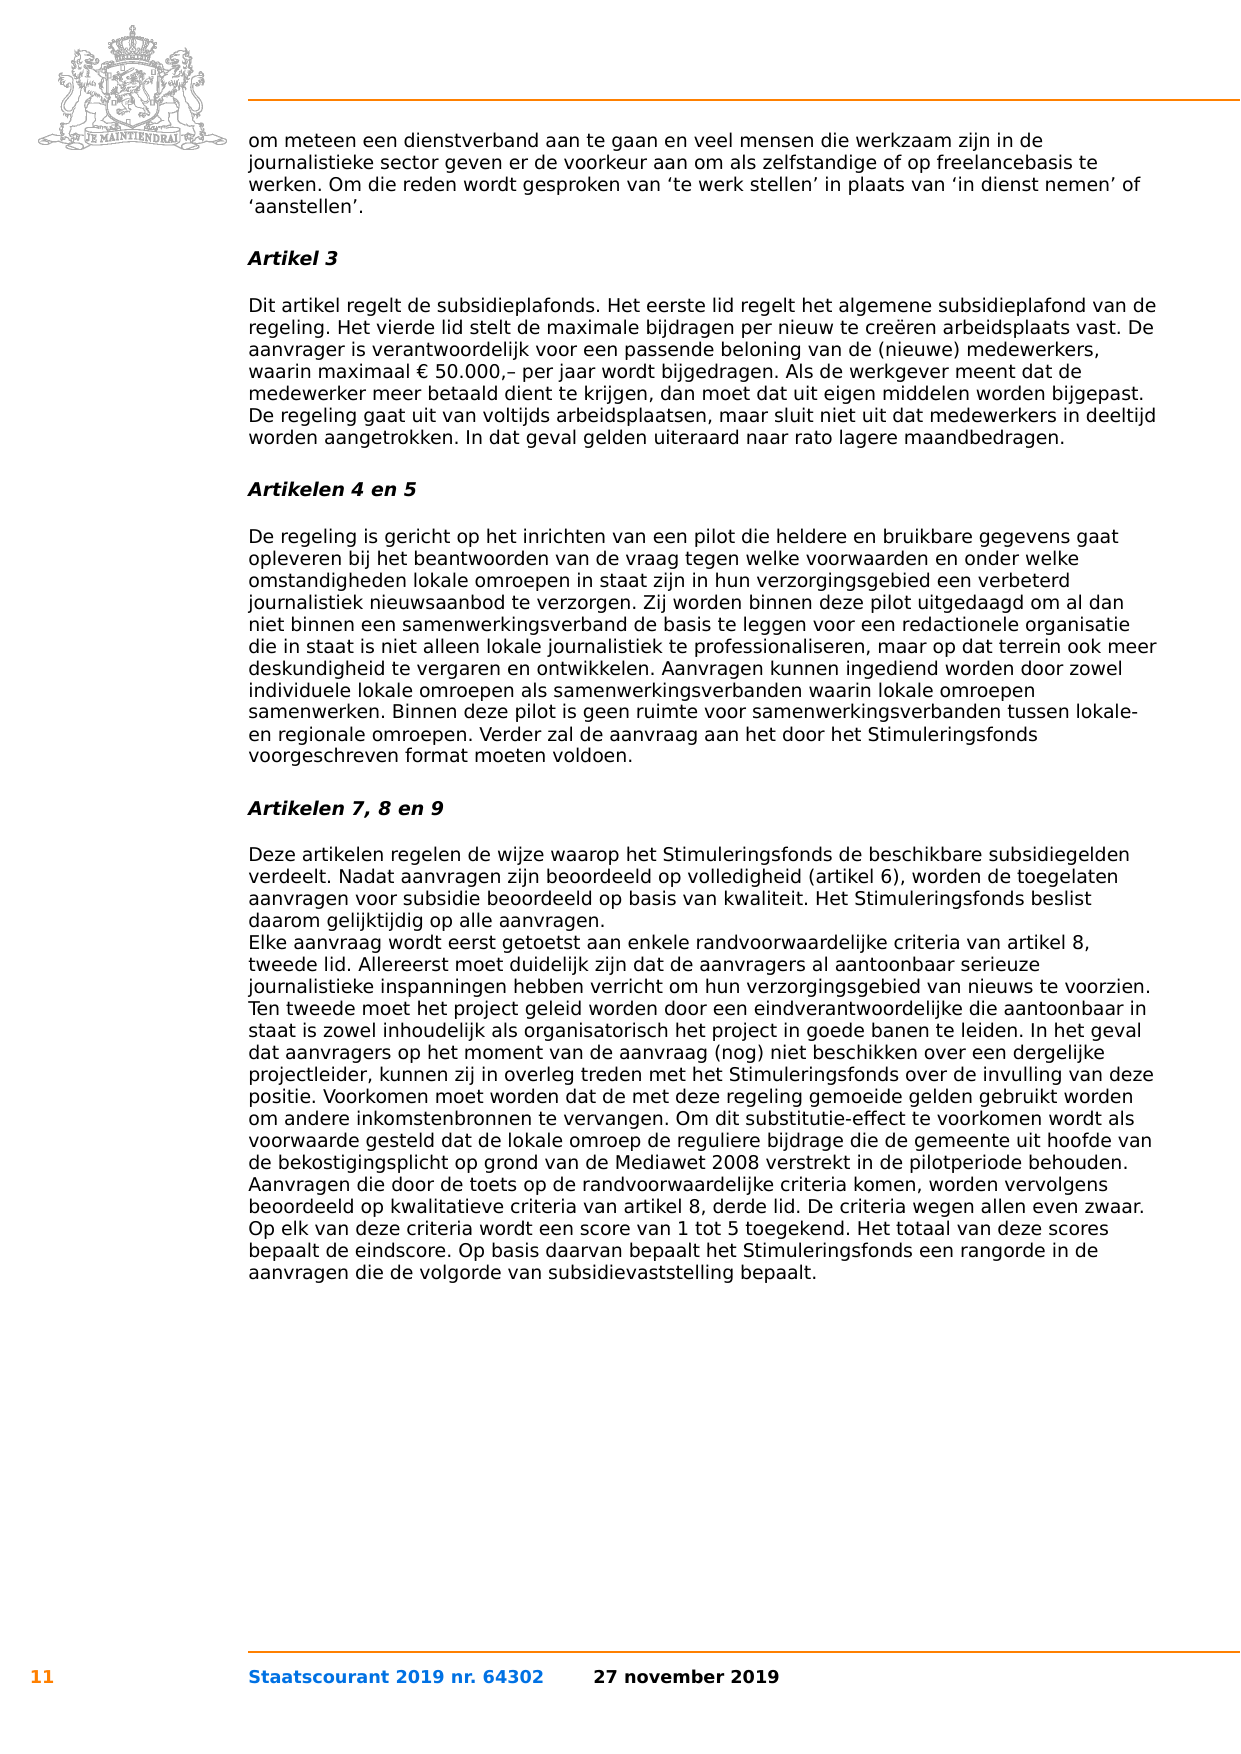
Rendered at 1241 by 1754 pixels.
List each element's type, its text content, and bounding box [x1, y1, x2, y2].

picture [38, 25, 227, 150]
text De regeling is gericht op het inrichten van een pilot die heldere en bruikbare gegevens gaat opleveren bij het beantwoorden van de vraag tegen welke voorwaarden en onder welke omstandigheden lokale omroepen in staat zijn in hun verzorgingsgebied een verbeterd journalistiek nieuwsaanbod te verzorgen. Zij worden binnen deze pilot uitgedaagd om al dan niet binnen een samenwerkingsverband de basis te leggen voor een redactionele organisatie die in staat is niet alleen lokale journalistiek te professionaliseren, maar op dat terrein ook meer deskundigheid te vergaren en ontwikkelen. Aanvragen kunnen ingediend worden door zowel individuele lokale omroepen als samenwerkingsverbanden waarin lokale omroepen samenwerken. Binnen deze pilot is geen ruimte voor samenwerkingsverbanden tussen lokale- en regionale omroepen. Verder zal de aanvraag aan het door het Stimuleringsfonds voorgeschreven format moeten voldoen. [248, 526, 1163, 767]
text Elke aanvraag wordt eerst getoetst aan enkele randvoorwaardelijke criteria van artikel 8, tweede lid. Allereerst moet duidelijk zijn dat de aanvragers al aantoonbaar serieuze journalistieke inspanningen hebben verricht om hun verzorgingsgebied van nieuws te voorzien. Ten tweede moet het project geleid worden door een eindverantwoordelijke die aantoonbaar in staat is zowel inhoudelijk als organisatorisch het project in goede banen te leiden. In het geval dat aanvragers op het moment van de aanvraag (nog) niet beschikken over een dergelijke projectleider, kunnen zij in overleg treden met het Stimuleringsfonds over de invulling van deze positie. Voorkomen moet worden dat de met deze regeling gemoeide gelden gebruikt worden om andere inkomstenbronnen te vervangen. Om dit substitutie-effect te voorkomen wordt als voorwaarde gesteld dat de lokale omroep de reguliere bijdrage die de gemeente uit hoofde van de bekostigingsplicht op grond van de Mediawet 2008 verstrekt in de pilotperiode behouden. [248, 932, 1163, 1174]
text Aanvragen die door de toets op de randvoorwaardelijke criteria komen, worden vervolgens beoordeeld op kwalitatieve criteria van artikel 8, derde lid. De criteria wegen allen even zwaar. Op elk van deze criteria wordt een score van 1 tot 5 toegekend. Het totaal van deze scores bepaalt de eindscore. Op basis daarvan bepaalt het Stimuleringsfonds een rangorde in de aanvragen die de volgorde van subsidievaststelling bepaalt. [248, 1174, 1163, 1284]
subtitle Artikel 3 [248, 248, 1163, 270]
subtitle Artikelen 7, 8 en 9 [248, 797, 1163, 819]
text Dit artikel regelt de subsidieplafonds. Het eerste lid regelt het algemene subsidieplafond van de regeling. Het vierde lid stelt de maximale bijdragen per nieuw te creëren arbeidsplaats vast. De aanvrager is verantwoordelijk voor een passende beloning van de (nieuwe) medewerkers, waarin maximaal € 50.000,– per jaar wordt bijgedragen. Als de werkgever meent dat de medewerker meer betaald dient te krijgen, dan moet dat uit eigen middelen worden bijgepast. De regeling gaat uit van voltijds arbeidsplaatsen, maar sluit niet uit dat medewerkers in deeltijd worden aangetrokken. In dat geval gelden uiteraard naar rato lagere maandbedragen. [248, 295, 1163, 449]
text Deze artikelen regelen de wijze waarop het Stimuleringsfonds de beschikbare subsidiegelden verdeelt. Nadat aanvragen zijn beoordeeld op volledigheid (artikel 6), worden de toegelaten aanvragen voor subsidie beoordeeld op basis van kwaliteit. Het Stimuleringsfonds beslist daarom gelijktijdig op alle aanvragen. [248, 844, 1163, 932]
text om meteen een dienstverband aan te gaan en veel mensen die werkzaam zijn in de journalistieke sector geven er de voorkeur aan om als zelfstandige of op freelancebasis te werken. Om die reden wordt gesproken van ‘te werk stellen’ in plaats van ‘in dienst nemen’ of ‘aanstellen’. [248, 130, 1163, 218]
subtitle Artikelen 4 en 5 [248, 479, 1163, 501]
